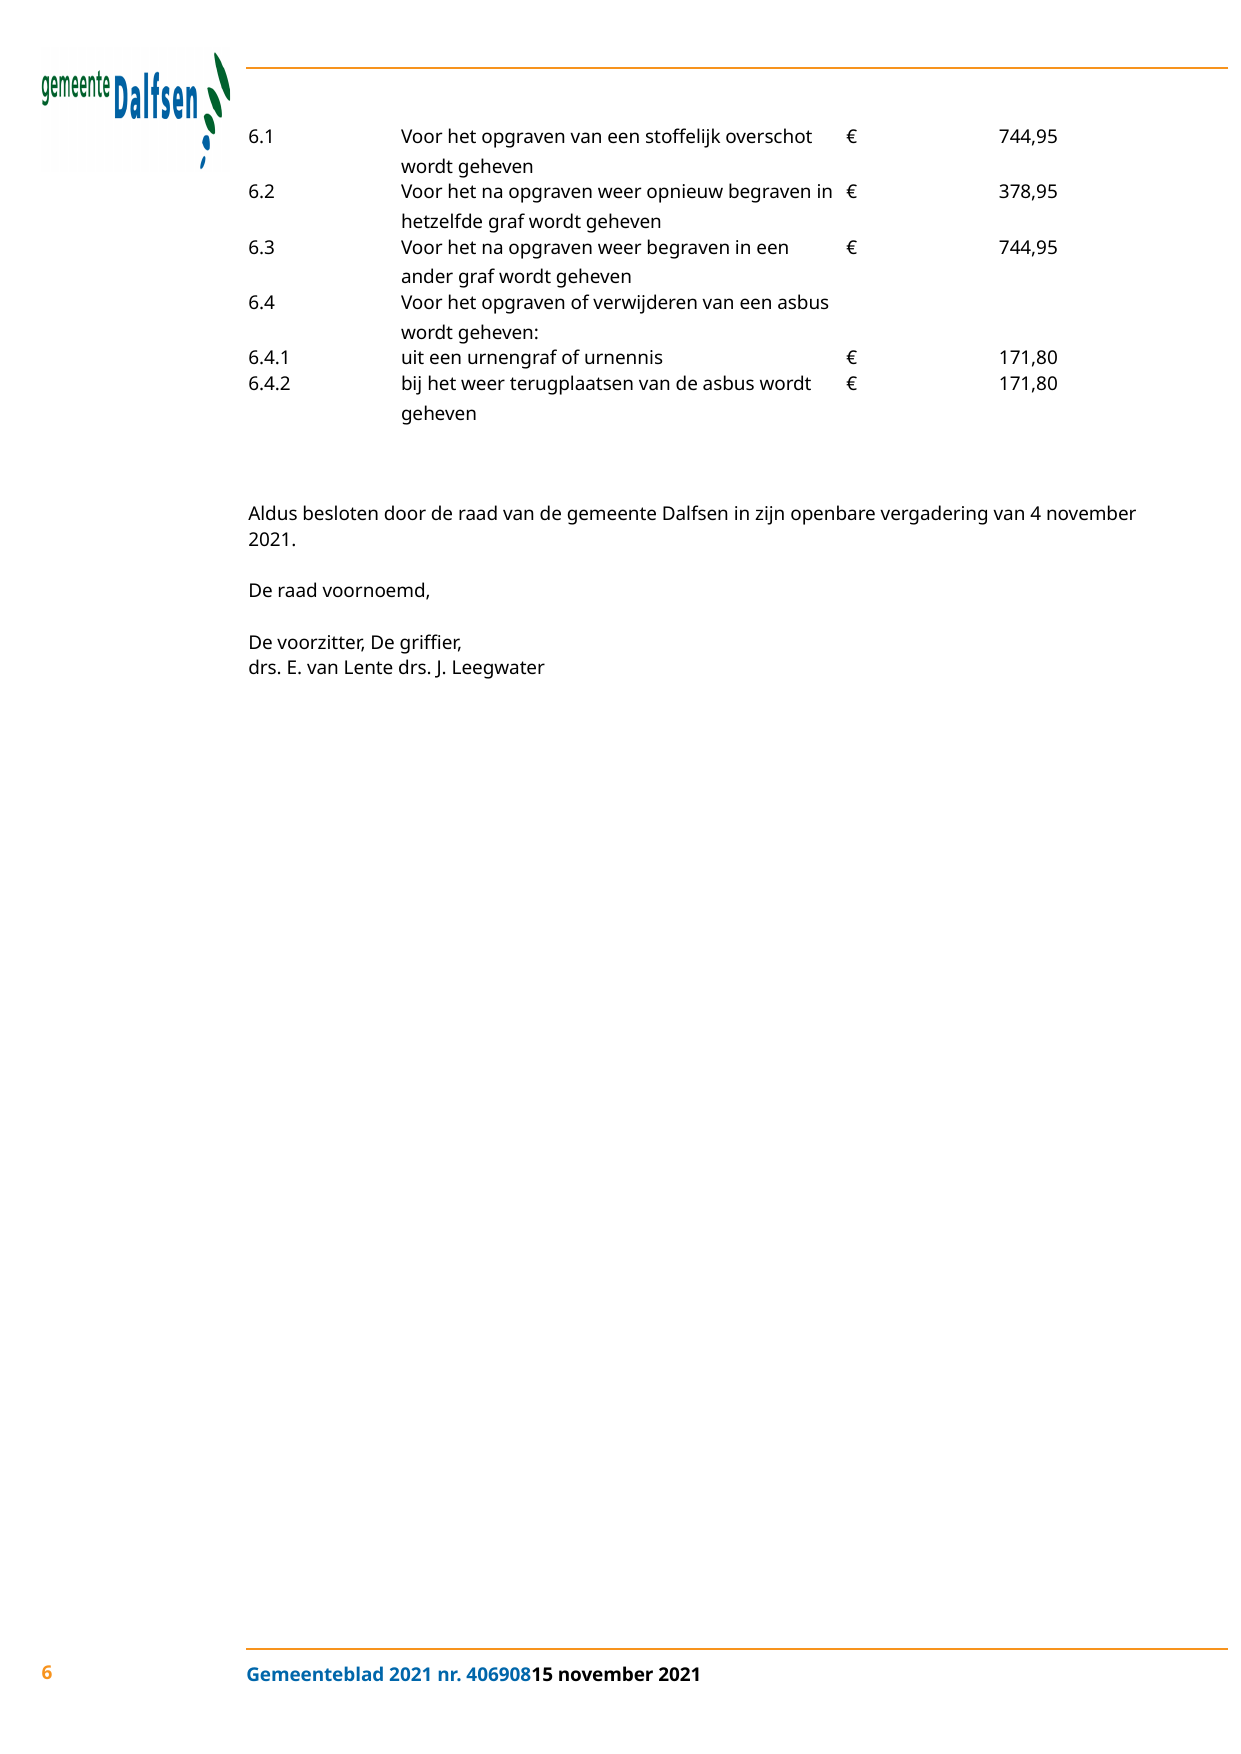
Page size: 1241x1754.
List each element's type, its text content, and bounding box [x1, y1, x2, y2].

table_cell € [846, 234, 999, 289]
table_cell 171,80 [999, 345, 1152, 370]
table_cell bij het weer terugplaatsen van de asbus wordt geheven [401, 370, 846, 426]
table_cell Voor het na opgraven weer begraven in een ander graf wordt geheven [401, 234, 846, 289]
table_cell Voor het opgraven of verwijderen van een asbus wordt geheven: [401, 289, 846, 344]
table_header € [846, 123, 999, 179]
table_cell € [846, 179, 999, 234]
table_cell [999, 289, 1152, 344]
table_cell 6.3 [248, 234, 401, 289]
table_cell € [846, 370, 999, 426]
table_cell 6.2 [248, 179, 401, 234]
table_cell Voor het na opgraven weer opnieuw begraven in hetzelfde graf wordt geheven [401, 179, 846, 234]
table_header Voor het opgraven van een stoffelijk overschot wordt geheven [401, 123, 846, 179]
table_header 744,95 [999, 123, 1152, 179]
table_cell € [846, 345, 999, 370]
picture [41, 47, 231, 172]
table_cell 378,95 [999, 179, 1152, 234]
table_cell 744,95 [999, 234, 1152, 289]
table_header 6.1 [248, 123, 401, 179]
text Aldus besloten door de raad van de gemeente Dalfsen in zijn openbare vergadering van 4 november 2021. [248, 500, 1152, 552]
table_cell 171,80 [999, 370, 1152, 426]
table_cell 6.4.2 [248, 370, 401, 426]
text drs. E. van Lente drs. J. Leegwater [248, 654, 1152, 680]
table_cell [846, 289, 999, 344]
text De raad voornoemd, [248, 577, 1152, 603]
text De voorzitter, De griffier, [248, 629, 1152, 654]
table_cell uit een urnengraf of urnennis [401, 345, 846, 370]
table_cell 6.4.1 [248, 345, 401, 370]
table_cell 6.4 [248, 289, 401, 344]
